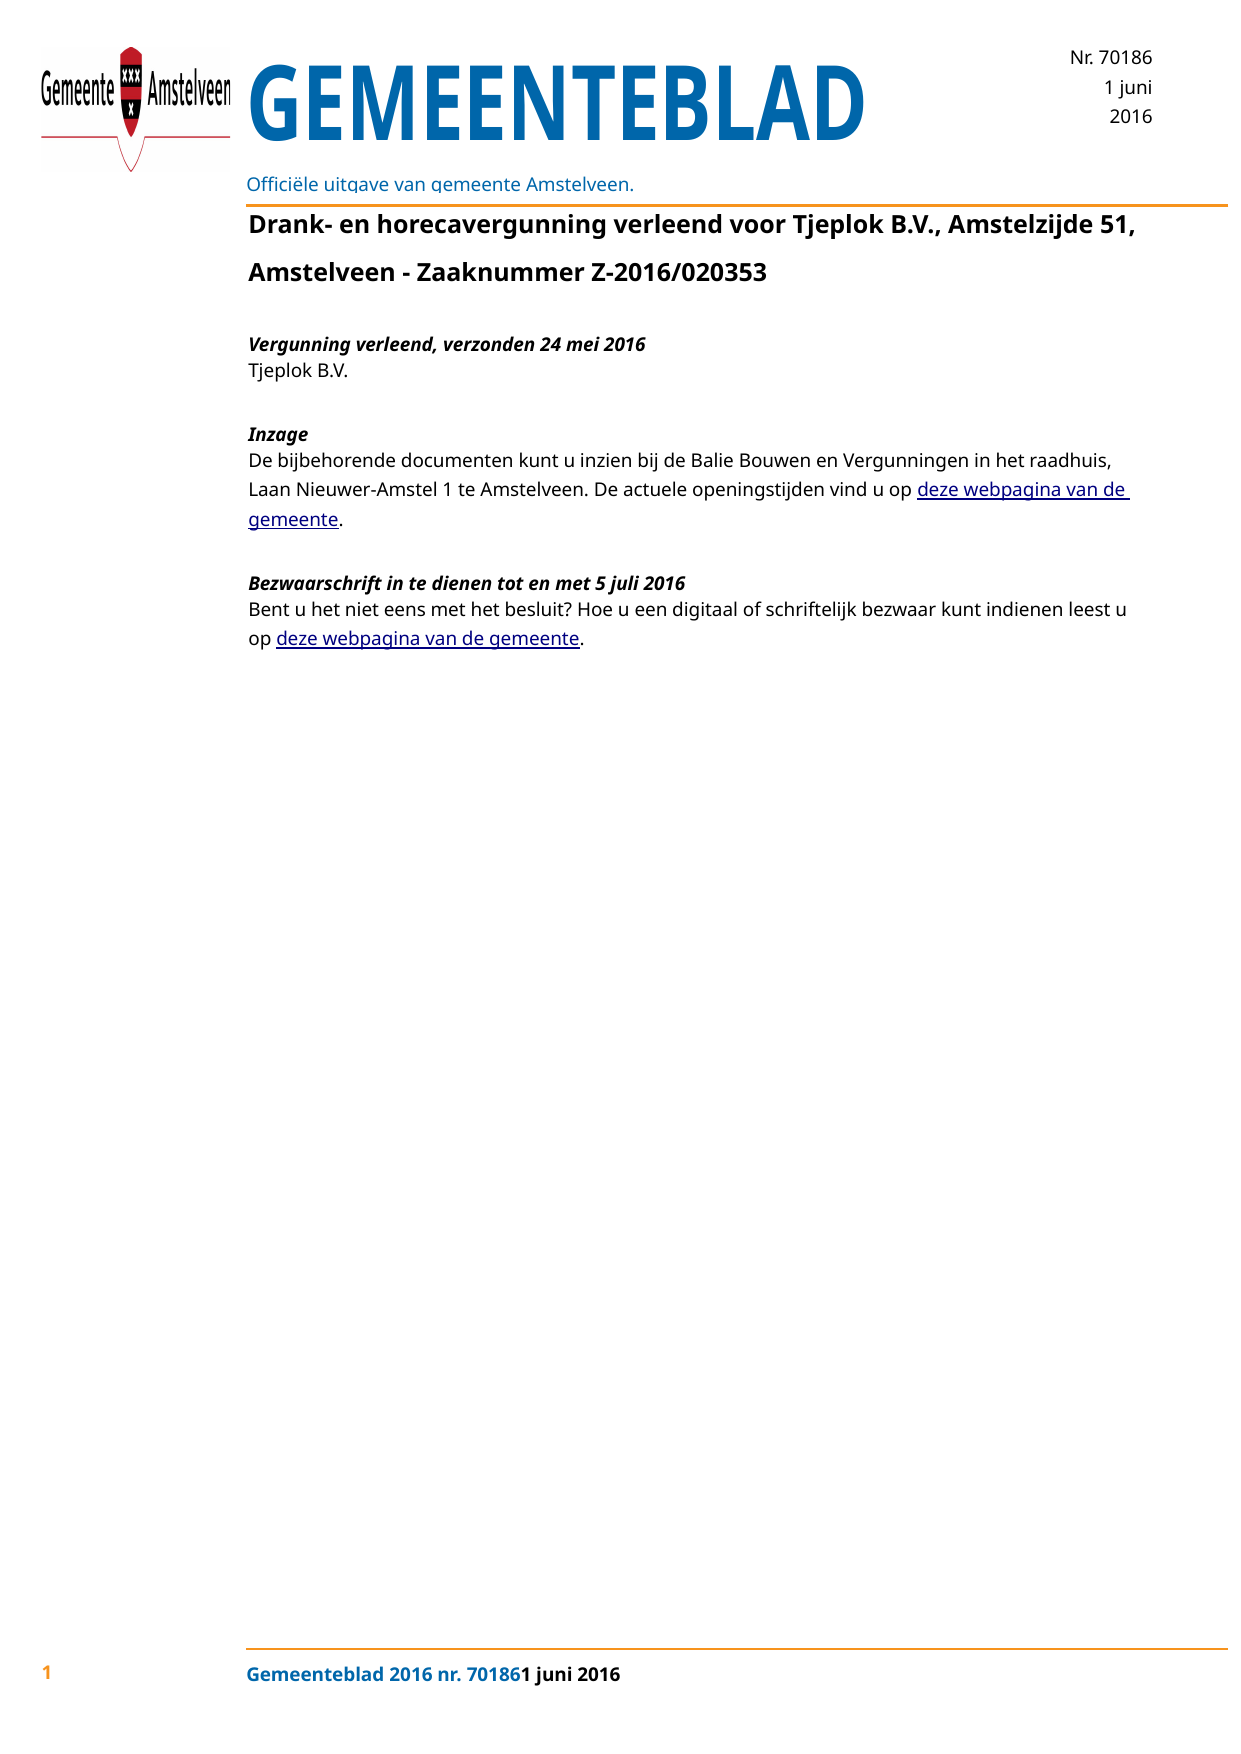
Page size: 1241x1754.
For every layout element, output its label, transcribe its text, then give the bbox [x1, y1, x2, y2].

text Bent u het niet eens met het besluit? Hoe u een digitaal of schriftelijk bezwaar kunt indienen leest u op deze webpagina van de gemeente. [248, 596, 1152, 651]
text Inzage [248, 421, 1152, 447]
text De bijbehorende documenten kunt u inzien bij de Balie Bouwen en Vergunningen in het raadhuis, Laan Nieuwer-Amstel 1 te Amstelveen. De actuele openingstijden vind u op deze webpagina van de gemeente. [248, 447, 1152, 532]
text Tjeplok B.V. [248, 357, 1152, 383]
text Vergunning verleend, verzonden 24 mei 2016 [248, 331, 1152, 357]
text Bezwaarschrift in te dienen tot en met 5 juli 2016 [248, 570, 1152, 596]
text Drank- en horecavergunning verleend voor Tjeplok B.V., Amstelzijde 51, Amstelveen - Zaaknummer Z-2016/020353 [248, 207, 1152, 288]
picture [41, 47, 231, 172]
